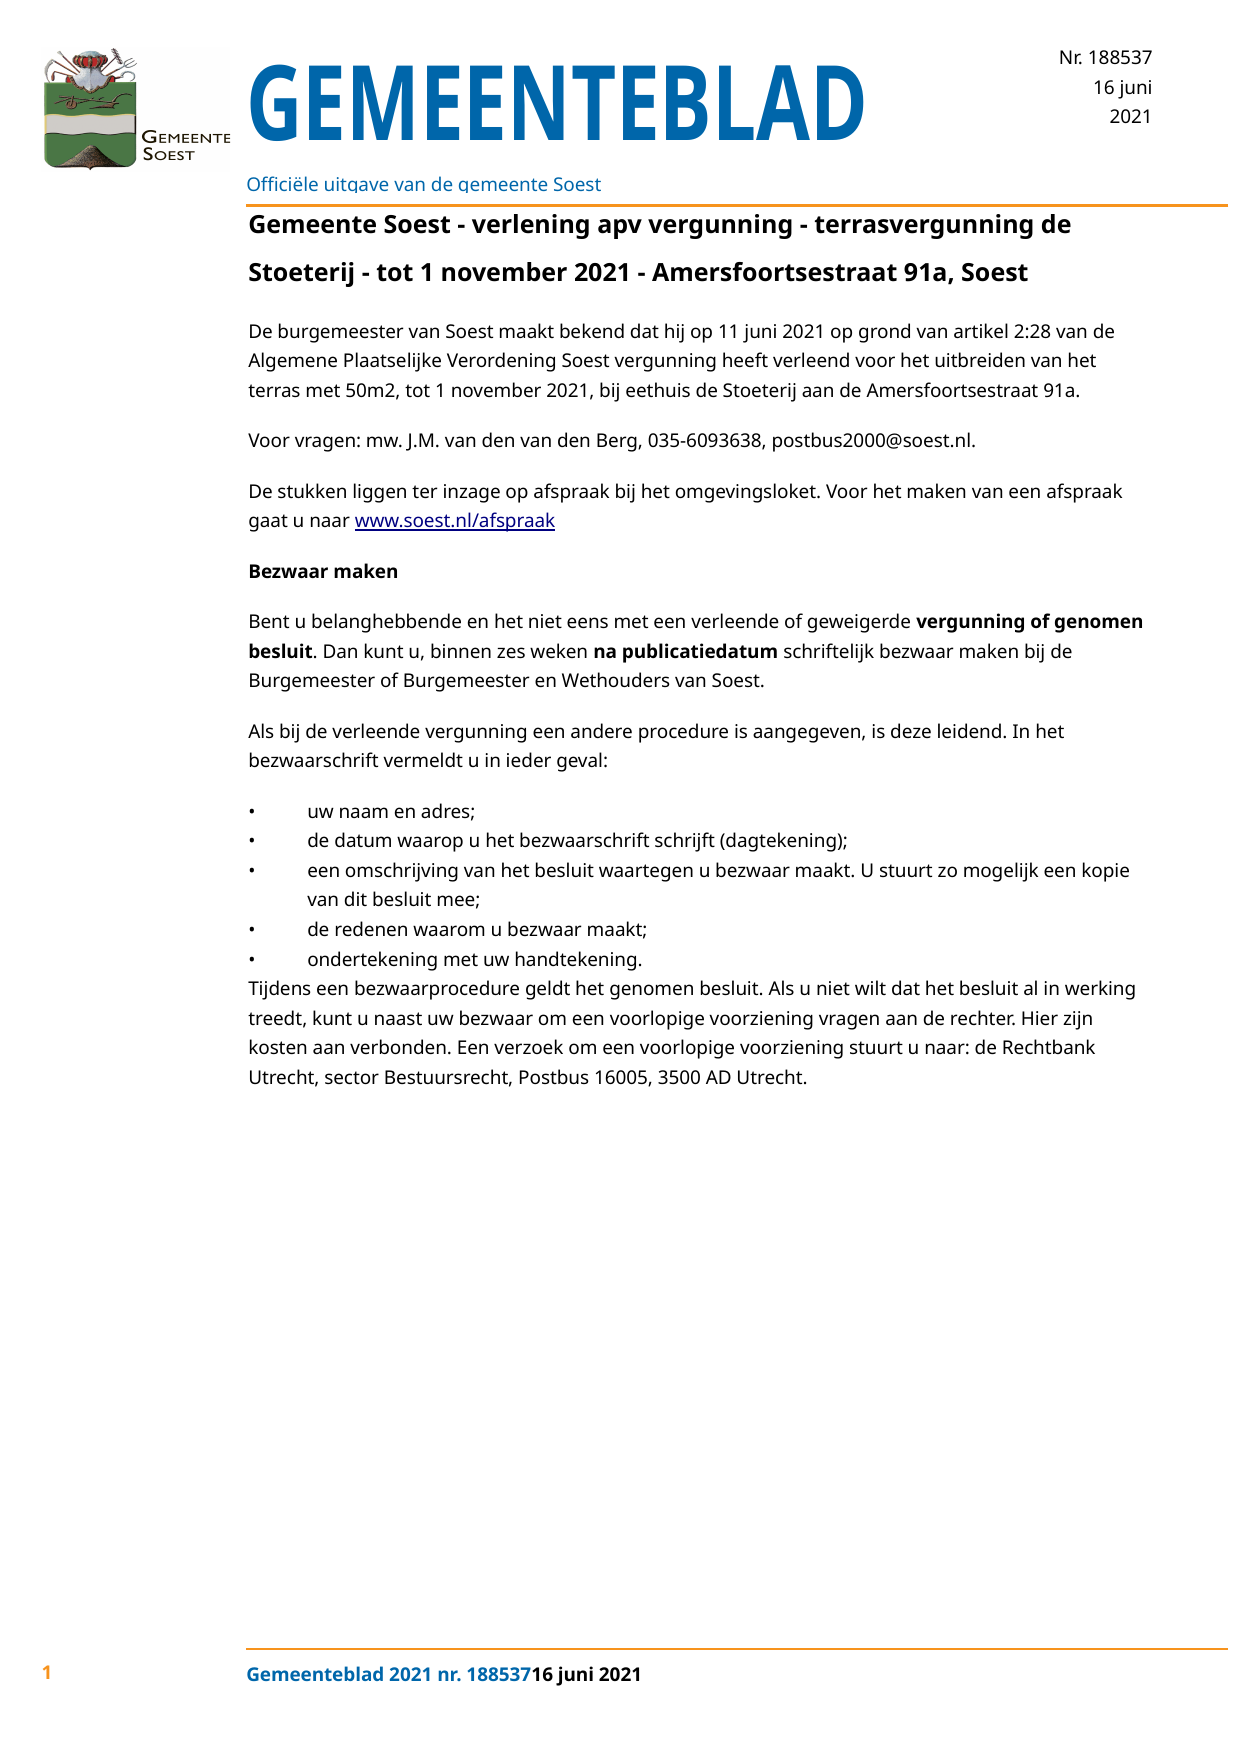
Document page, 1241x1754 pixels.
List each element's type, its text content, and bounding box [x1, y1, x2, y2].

text De stukken liggen ter inzage op afspraak bij het omgevingsloket. Voor het maken van een afspraak gaat u naar www.soest.nl/afspraak [248, 478, 1152, 533]
text De burgemeester van Soest maakt bekend dat hij op 11 juni 2021 op grond van artikel 2:28 van de Algemene Plaatselijke Verordening Soest vergunning heeft verleend voor het uitbreiden van het terras met 50m2, tot 1 november 2021, bij eethuis de Stoeterij aan de Amersfoortsestraat 91a. [248, 318, 1152, 403]
text Gemeente Soest - verlening apv vergunning - terrasvergunning de Stoeterij - tot 1 november 2021 - Amersfoortsestraat 91a, Soest [248, 207, 1152, 288]
text Bent u belanghebbende en het niet eens met een verleende of geweigerde vergunning of genomen besluit. Dan kunt u, binnen zes weken na publicatiedatum schriftelijk bezwaar maken bij de Burgemeester of Burgemeester en Wethouders van Soest. [248, 608, 1152, 693]
text Bezwaar maken [248, 558, 1152, 584]
list uw naam en adres; [248, 798, 1152, 824]
list de redenen waarom u bezwaar maakt; [248, 916, 1152, 942]
text Tijdens een bezwaarprocedure geldt het genomen besluit. Als u niet wilt dat het besluit al in werking treedt, kunt u naast uw bezwaar om een voorlopige voorziening vragen aan de rechter. Hier zijn kosten aan verbonden. Een verzoek om een voorlopige voorziening stuurt u naar: de Rechtbank Utrecht, sector Bestuursrecht, Postbus 16005, 3500 AD Utrecht. [248, 975, 1152, 1090]
picture [41, 47, 231, 172]
list de datum waarop u het bezwaarschrift schrijft (dagtekening); [248, 827, 1152, 853]
list een omschrijving van het besluit waartegen u bezwaar maakt. U stuurt zo mogelijk een kopie van dit besluit mee; [248, 857, 1152, 912]
text Als bij de verleende vergunning een andere procedure is aangegeven, is deze leidend. In het bezwaarschrift vermeldt u in ieder geval: [248, 718, 1152, 773]
text Voor vragen: mw. J.M. van den van den Berg, 035-6093638, postbus2000@soest.nl. [248, 427, 1152, 453]
list ondertekening met uw handtekening. [248, 946, 1152, 972]
